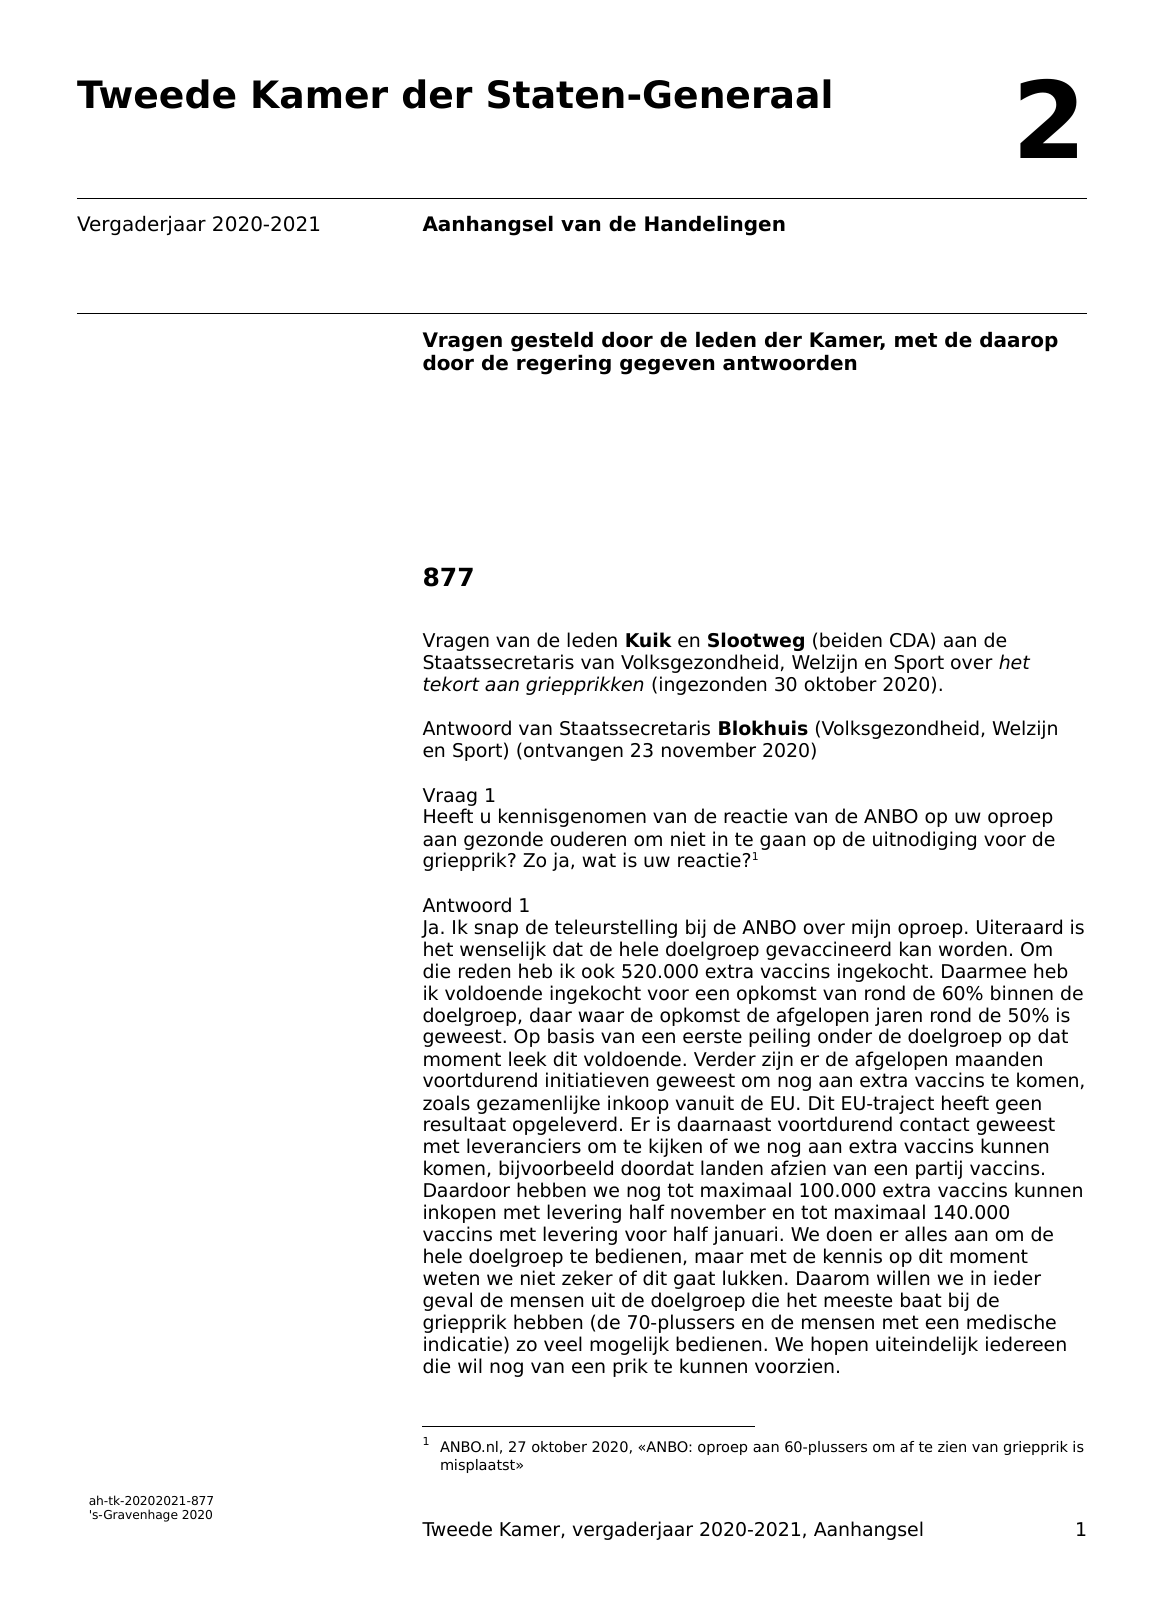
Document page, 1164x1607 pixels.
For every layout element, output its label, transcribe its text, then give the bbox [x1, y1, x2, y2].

text Ja. Ik snap de teleurstelling bij de ANBO over mijn oproep. Uiteraard is het wenselijk dat de hele doelgroep gevaccineerd kan worden. Om die reden heb ik ook 520.000 extra vaccins ingekocht. Daarmee heb ik voldoende ingekocht voor een opkomst van rond de 60% binnen de doelgroep, daar waar de opkomst de afgelopen jaren rond de 50% is geweest. Op basis van een eerste peiling onder de doelgroep op dat moment leek dit voldoende. Verder zijn er de afgelopen maanden voortdurend initiatieven geweest om nog aan extra vaccins te komen, zoals gezamenlijke inkoop vanuit de EU. Dit EU-traject heeft geen resultaat opgeleverd. Er is daarnaast voortdurend contact geweest met leveranciers om te kijken of we nog aan extra vaccins kunnen komen, bijvoorbeeld doordat landen afzien van een partij vaccins. Daardoor hebben we nog tot maximaal 100.000 extra vaccins kunnen inkopen met levering half november en tot maximaal 140.000 vaccins met levering voor half januari. We doen er alles aan om de hele doelgroep te bedienen, maar met de kennis op dit moment weten we niet zeker of dit gaat lukken. Daarom willen we in ieder geval de mensen uit de doelgroep die het meeste baat bij de griepprik hebben (de 70-plussers en de mensen met een medische indicatie) zo veel mogelijk bedienen. We hopen uiteindelijk iedereen die wil nog van een prik te kunnen voorzien. [422, 917, 1087, 1378]
table_cell [77, 314, 422, 375]
table_header 2 [886, 59, 1087, 198]
table_cell Vergaderjaar 2020-2021 [77, 199, 422, 313]
table_header Tweede Kamer der Staten-Generaal [77, 59, 886, 198]
text Vragen van de leden Kuik en Slootweg (beiden CDA) aan de Staatssecretaris van Volksgezondheid, Welzijn en Sport over het tekort aan griepprikken (ingezonden 30 oktober 2020). [422, 630, 1087, 696]
text ah-tk-20202021-877 [88, 1494, 323, 1508]
text 's-Gravenhage 2020 [88, 1508, 323, 1522]
table_cell Aanhangsel van de Handelingen [422, 199, 1087, 313]
text ANBO.nl, 27 oktober 2020, «ANBO: oproep aan 60-plussers om af te zien van griepprik is misplaatst» [422, 1435, 1087, 1474]
table_cell Vragen gesteld door de leden der Kamer, met de daarop door de regering gegeven antwoorden [422, 314, 1087, 375]
text Antwoord van Staatssecretaris Blokhuis (Volksgezondheid, Welzijn en Sport) (ontvangen 23 november 2020) [422, 718, 1087, 762]
text Heeft u kennisgenomen van de reactie van de ANBO op uw oproep aan gezonde ouderen om niet in te gaan op de uitnodiging voor de griepprik? Zo ja, wat is uw reactie? [422, 806, 1087, 872]
text 877 [422, 563, 1087, 592]
text Vraag 1 [422, 784, 1087, 806]
text Antwoord 1 [422, 894, 1087, 917]
